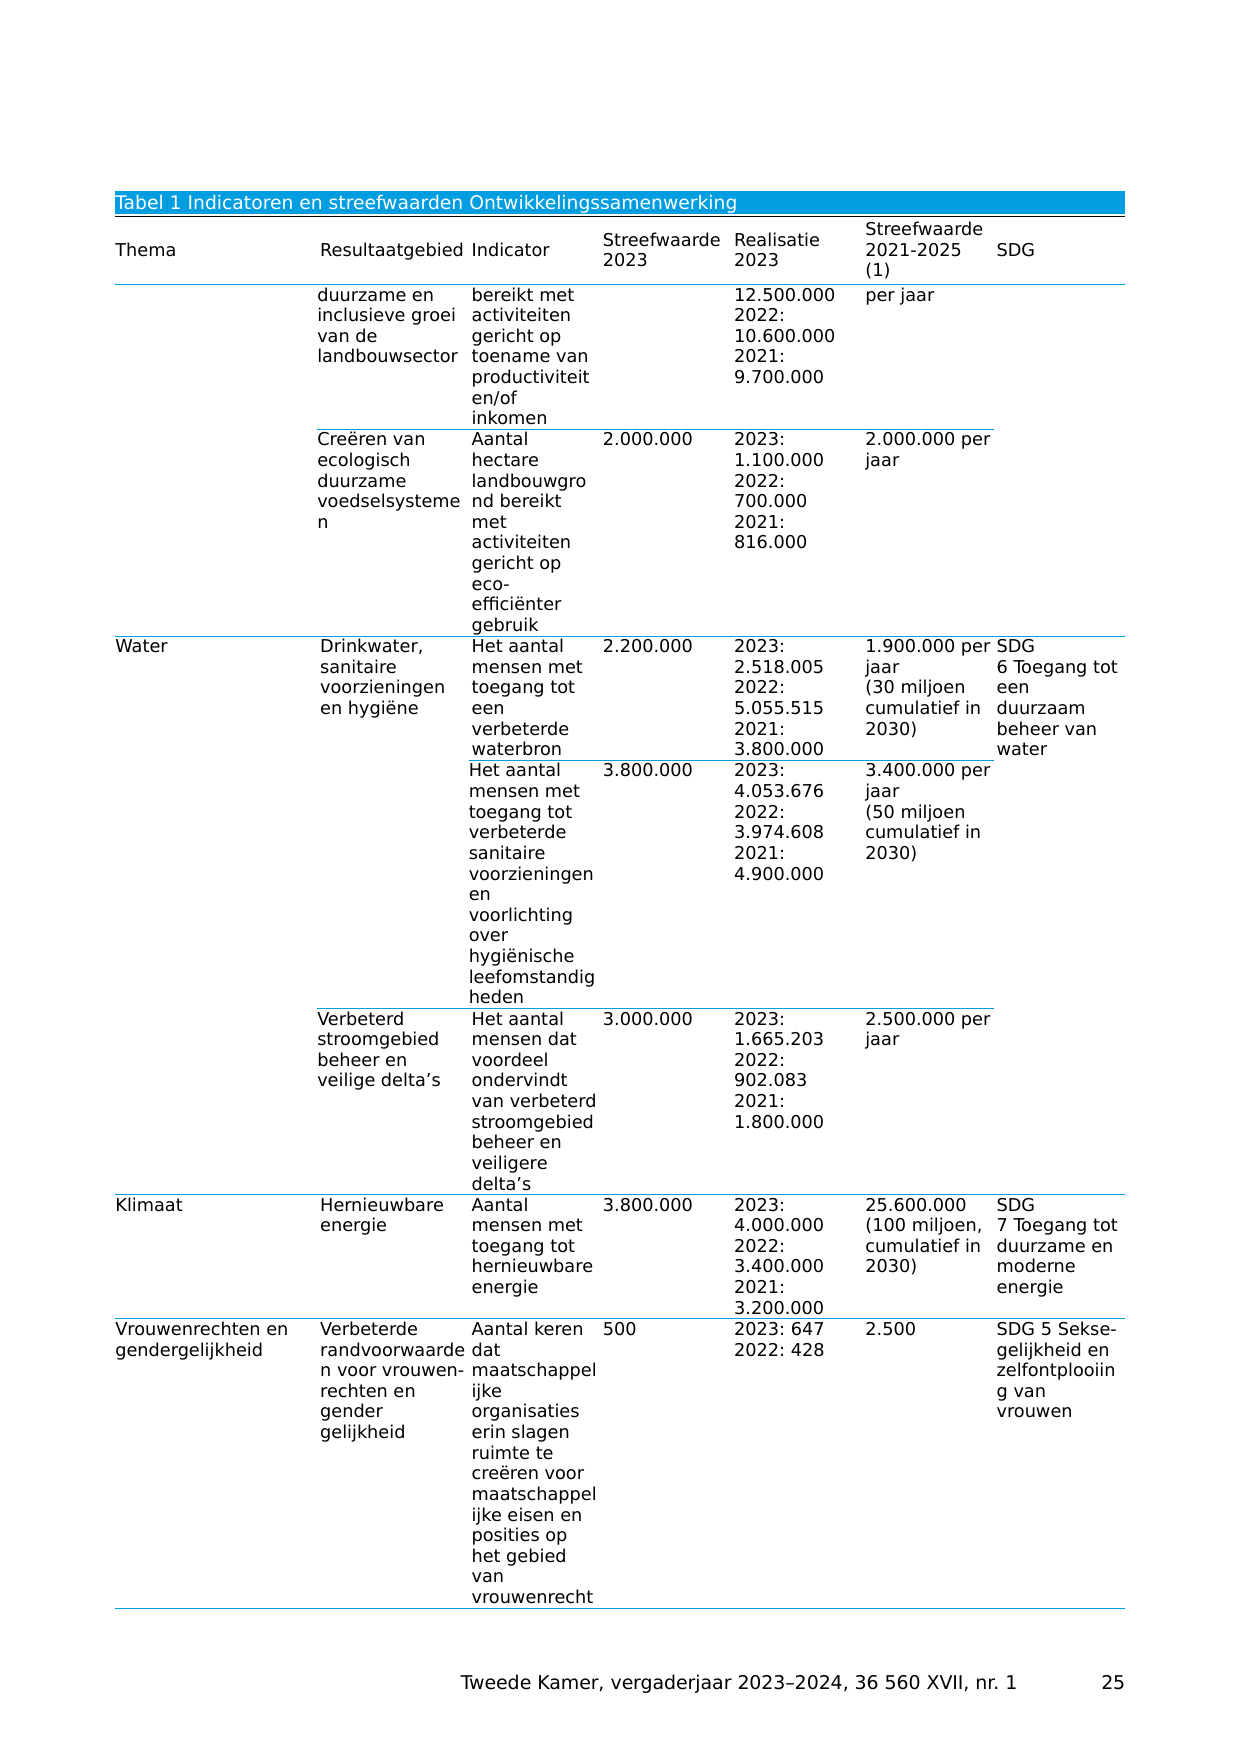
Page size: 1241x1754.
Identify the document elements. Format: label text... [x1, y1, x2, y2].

table_cell SDG 5 Sekse-gelijkheid en zelfontplooiing van vrouwen [994, 1319, 1125, 1608]
table_cell Vrouwenrechten en gendergelijkheid [115, 1319, 317, 1608]
table_cell [600, 285, 731, 429]
table_cell 3.000.000 [600, 1009, 731, 1194]
table_cell bereikt met activiteiten gericht op toename van productiviteit en/of inkomen [469, 285, 600, 429]
table_cell Verbeterde randvoorwaarden voor vrouwen-rechten en gender gelijkheid [317, 1319, 468, 1608]
table_cell 12.500.000 2022: 10.600.000 2021: 9.700.000 [731, 285, 862, 429]
table_cell 2023: 4.053.676 2022: 3.974.608 2021: 4.900.000 [731, 761, 862, 1008]
table_cell per jaar [862, 285, 993, 429]
table_cell Klimaat [115, 1195, 317, 1318]
table_cell Realisatie 2023 [731, 217, 862, 284]
table_cell 2.000.000 [600, 430, 731, 636]
table_cell 25.600.000 (100 miljoen, cumulatief in 2030) [862, 1195, 993, 1318]
table_cell [115, 285, 317, 636]
table_cell Streefwaarde 2023 [600, 217, 731, 284]
table_cell Resultaatgebied [317, 217, 468, 284]
table_cell 2.200.000 [600, 637, 731, 760]
table_cell Het aantal mensen dat voordeel ondervindt van verbeterd stroomgebied beheer en veiligere delta’s [469, 1009, 600, 1194]
table_cell 500 [600, 1319, 731, 1608]
table_cell Aantal mensen met toegang tot hernieuwbare energie [469, 1195, 600, 1318]
table_cell 2023: 4.000.000 2022: 3.400.000 2021: 3.200.000 [731, 1195, 862, 1318]
table_cell 2023: 1.100.000 2022: 700.000 2021: 816.000 [731, 430, 862, 636]
table_cell 3.800.000 [600, 1195, 731, 1318]
table_cell 2023: 1.665.203 2022: 902.083 2021: 1.800.000 [731, 1009, 862, 1194]
table_cell SDG [994, 217, 1125, 284]
table_cell Het aantal mensen met toegang tot verbeterde sanitaire voorzieningen en voorlichting over hygiënische leefomstandigheden [469, 761, 600, 1008]
table_cell Aantal hectare landbouwgrond bereikt met activiteiten gericht op eco-efficiënter gebruik [469, 430, 600, 636]
table_cell 2.500.000 per jaar [862, 1009, 993, 1194]
table_cell Drinkwater, sanitaire voorzieningen en hygiëne [317, 637, 468, 1008]
table_cell duurzame en inclusieve groei van de landbouwsector [317, 285, 468, 429]
table_cell [994, 285, 1125, 636]
table_cell Water [115, 637, 317, 1194]
table_cell Het aantal mensen met toegang tot een verbeterde waterbron [469, 637, 600, 760]
table_cell Indicator [469, 217, 600, 284]
table_cell 2.000.000 per jaar [862, 430, 993, 636]
table_cell 3.400.000 per jaar (50 miljoen cumulatief in 2030) [862, 761, 993, 1008]
table_cell 1.900.000 per jaar (30 miljoen cumulatief in 2030) [862, 637, 993, 760]
table_cell Thema [115, 217, 317, 284]
table_cell Hernieuwbare energie [317, 1195, 468, 1318]
table_cell SDG 7 Toegang tot duurzame en moderne energie [994, 1195, 1125, 1318]
table_cell 2023: 647 2022: 428 [731, 1319, 862, 1608]
table_cell 2023: 2.518.005 2022: 5.055.515 2021: 3.800.000 [731, 637, 862, 760]
table_cell Streefwaarde 2021-2025 (1) [862, 217, 993, 284]
table_cell Aantal keren dat maatschappelijke organisaties erin slagen ruimte te creëren voor maatschappelijke eisen en posities op het gebied van vrouwenrecht [469, 1319, 600, 1608]
table_cell 2.500 [862, 1319, 993, 1608]
table_cell 3.800.000 [600, 761, 731, 1008]
table_cell Verbeterd stroomgebied beheer en veilige delta’s [317, 1009, 468, 1194]
table_cell Creëren van ecologisch duurzame voedselsystemen [317, 430, 468, 636]
table_cell SDG 6 Toegang tot een duurzaam beheer van water [994, 637, 1125, 1194]
